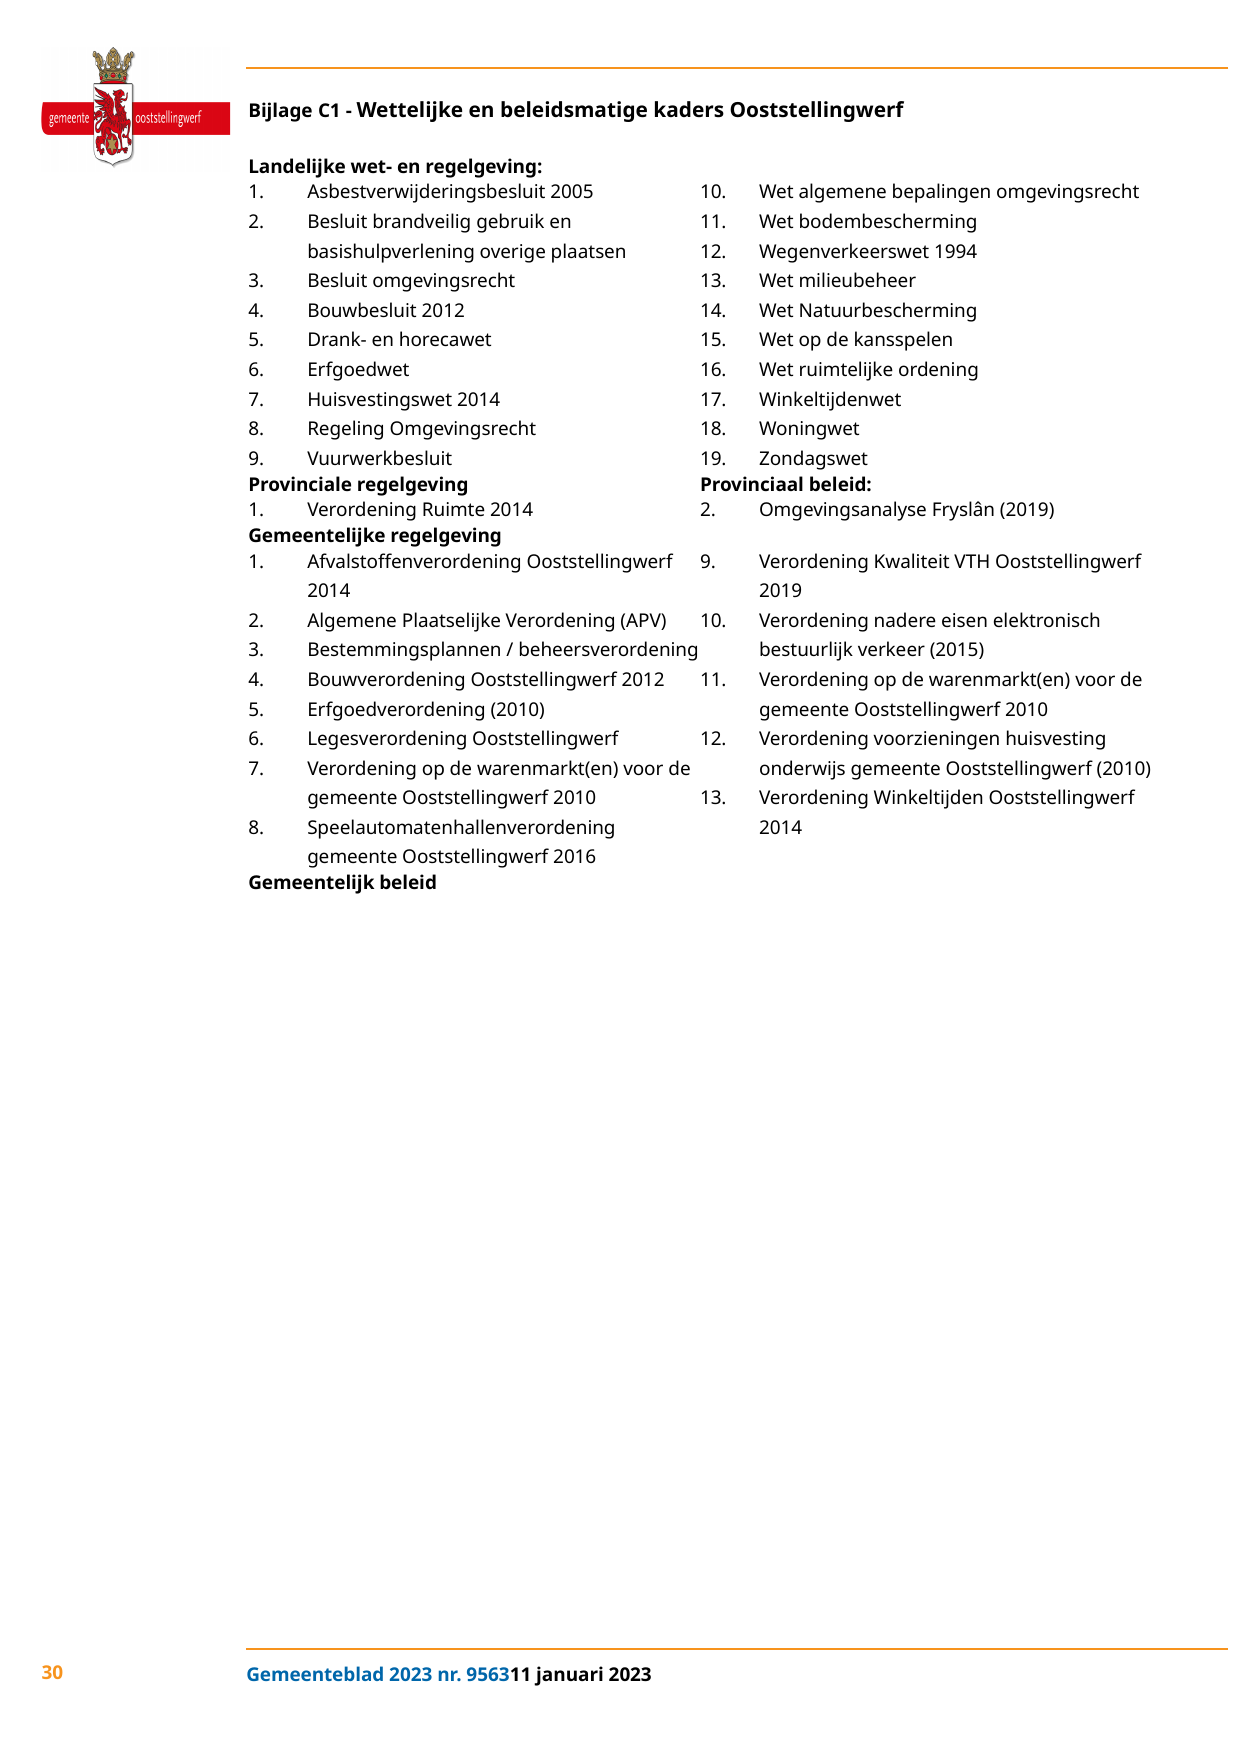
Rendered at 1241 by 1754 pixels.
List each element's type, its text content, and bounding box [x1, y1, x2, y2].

table_cell Afvalstoffenverordening Ooststellingwerf 2014 Algemene Plaatselijke Verordening (APV) Bestemmingsplannen / beheersverordening Bouwverordening Ooststellingwerf 2012 Erfgoedverordening (2010) Legesverordening Ooststellingwerf Verordening op de warenmarkt(en) voor de gemeente Ooststellingwerf 2010 Speelautomatenhallenverordening gemeente Ooststellingwerf 2016 [248, 548, 700, 869]
table_cell Asbestverwijderingsbesluit 2005 Besluit brandveilig gebruik en basishulpverlening overige plaatsen Besluit omgevingsrecht Bouwbesluit 2012 Drank- en horecawet Erfgoedwet Huisvestingswet 2014 Regeling Omgevingsrecht Vuurwerkbesluit [248, 179, 700, 471]
table_cell Wet algemene bepalingen omgevingsrecht Wet bodembescherming Wegenverkeerswet 1994 Wet milieubeheer Wet Natuurbescherming Wet op de kansspelen Wet ruimtelijke ordening Winkeltijdenwet Woningwet Zondagswet [700, 179, 1152, 471]
picture [41, 47, 231, 172]
table_cell Gemeentelijke regelgeving [248, 522, 700, 548]
text Bijlage C1 - Wettelijke en beleidsmatige kaders Ooststellingwerf [248, 95, 1152, 123]
table_cell Omgevingsanalyse Fryslân (2019) [700, 496, 1152, 522]
table_cell Verordening Kwaliteit VTH Ooststellingwerf 2019 Verordening nadere eisen elektronisch bestuurlijk verkeer (2015) Verordening op de warenmarkt(en) voor de gemeente Ooststellingwerf 2010 Verordening voorzieningen huisvesting onderwijs gemeente Ooststellingwerf (2010) Verordening Winkeltijden Ooststellingwerf 2014 [700, 548, 1152, 869]
table_cell Provinciale regelgeving [248, 471, 700, 496]
table_cell [700, 522, 1152, 548]
table_cell [700, 870, 1152, 895]
table_cell Provinciaal beleid: [700, 471, 1152, 496]
table_cell Gemeentelijk beleid [248, 870, 700, 895]
table_header Landelijke wet- en regelgeving: [248, 153, 700, 179]
table_cell Verordening Ruimte 2014 [248, 496, 700, 522]
table_header [700, 153, 1152, 179]
